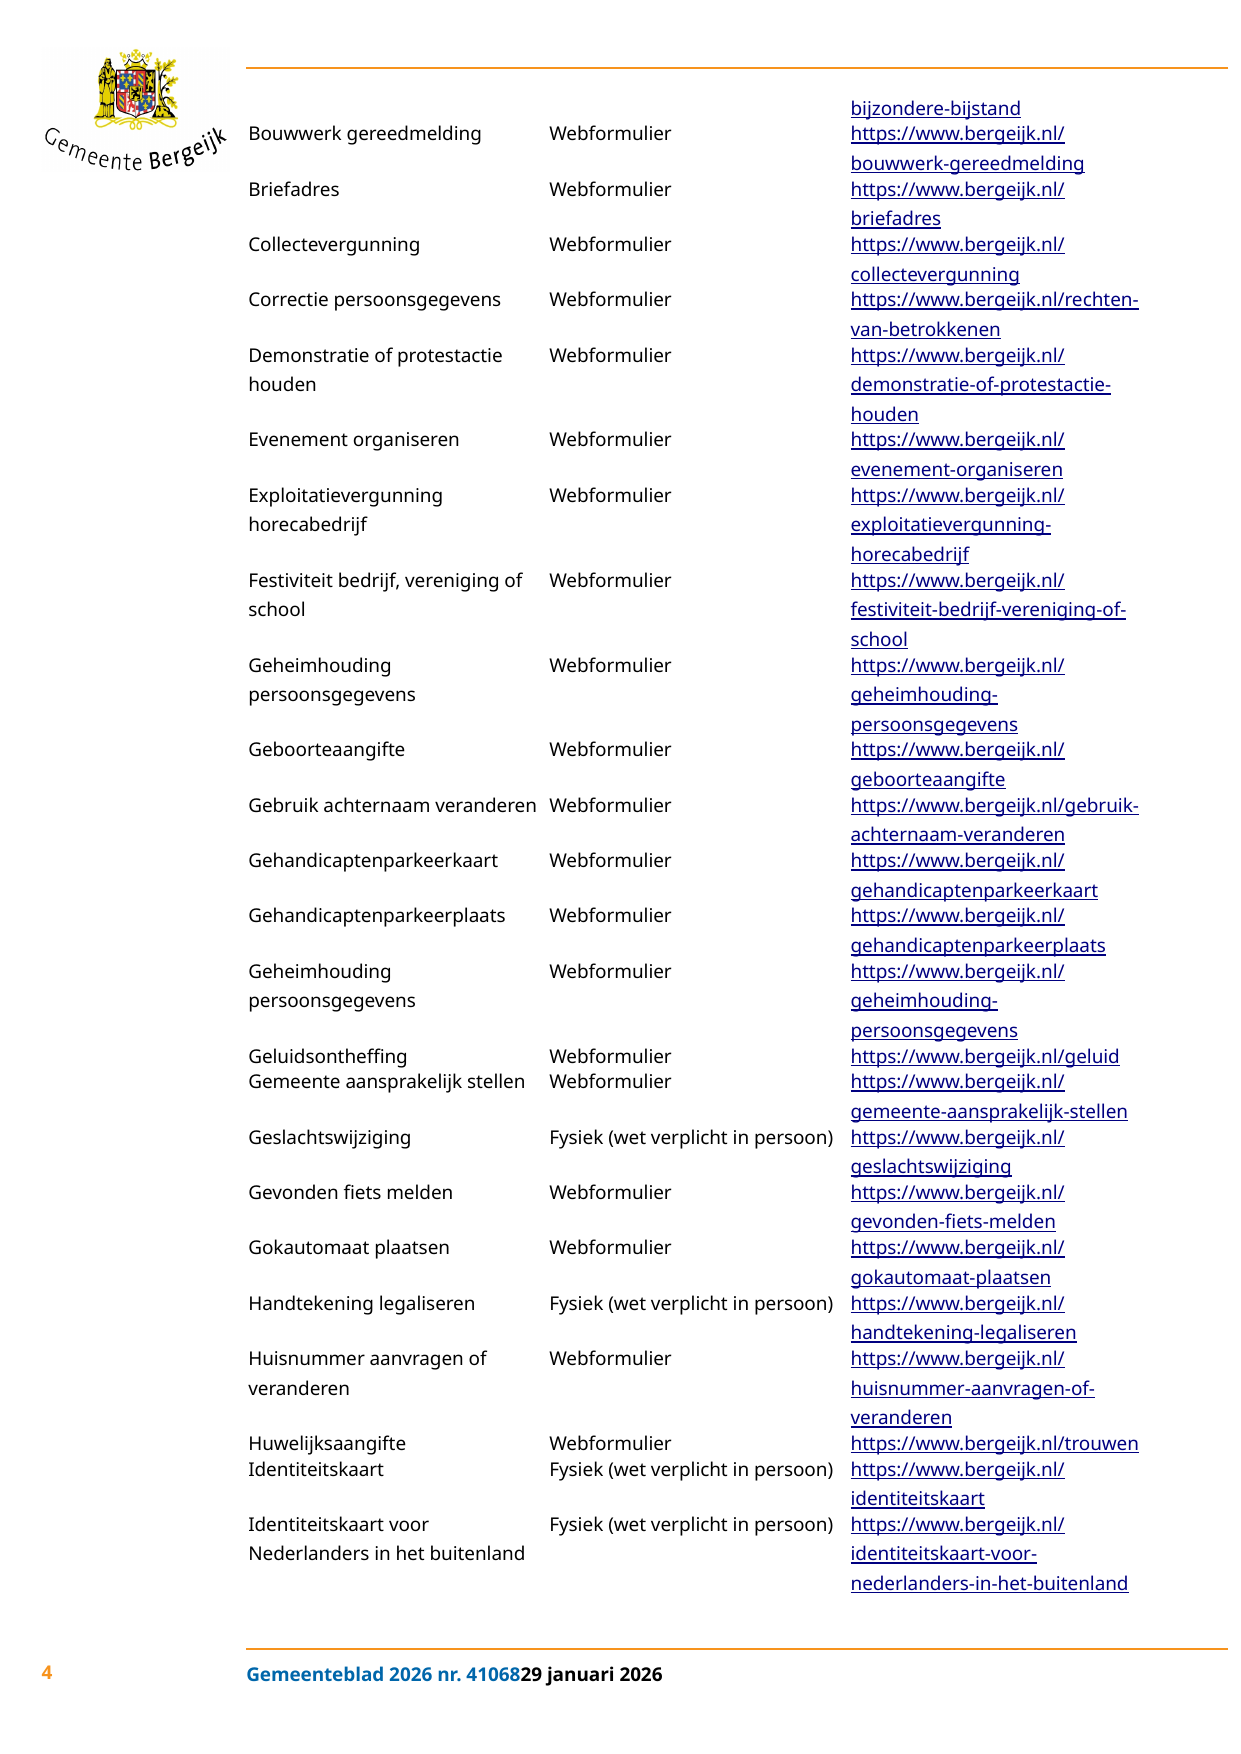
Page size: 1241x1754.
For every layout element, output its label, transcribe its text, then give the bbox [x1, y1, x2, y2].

table_cell https://www.bergeijk.nl/gehandicaptenparkeerplaats [850, 903, 1152, 958]
table_cell https://www.bergeijk.nl/gehandicaptenparkeerkaart [850, 847, 1152, 903]
table_cell https://www.bergeijk.nl/gevonden-fiets-melden [850, 1179, 1152, 1234]
table_cell https://www.bergeijk.nl/gokautomaat-plaatsen [850, 1235, 1152, 1290]
table_cell Webformulier [549, 737, 850, 792]
table_cell Geheimhouding persoonsgegevens [248, 958, 549, 1043]
table_cell Identiteitskaart voor Nederlanders in het buitenland [248, 1511, 549, 1596]
table_cell Webformulier [549, 903, 850, 958]
table_cell Correctie persoonsgegevens [248, 286, 549, 342]
table_cell bijzondere-bijstand [850, 95, 1152, 121]
table_cell https://www.bergeijk.nl/bouwwerk-gereedmelding [850, 121, 1152, 176]
table_cell Webformulier [549, 792, 850, 847]
table_cell Identiteitskaart [248, 1456, 549, 1511]
table_cell https://www.bergeijk.nl/briefadres [850, 176, 1152, 231]
table_cell Webformulier [549, 958, 850, 1043]
table_cell https://www.bergeijk.nl/identiteitskaart-voor-nederlanders-in-het-buitenland [850, 1511, 1152, 1596]
table_cell https://www.bergeijk.nl/geheimhouding-persoonsgegevens [850, 958, 1152, 1043]
table_cell Gemeente aansprakelijk stellen [248, 1069, 549, 1124]
picture [41, 47, 231, 172]
table_cell Fysiek (wet verplicht in persoon) [549, 1124, 850, 1179]
table_cell https://www.bergeijk.nl/collectevergunning [850, 231, 1152, 286]
table_cell Demonstratie of protestactie houden [248, 342, 549, 427]
table_cell Handtekening legaliseren [248, 1290, 549, 1345]
table_cell Geslachtswijziging [248, 1124, 549, 1179]
table_cell Webformulier [549, 847, 850, 903]
table_cell Webformulier [549, 231, 850, 286]
table_cell Gebruik achternaam veranderen [248, 792, 549, 847]
table_cell Webformulier [549, 1043, 850, 1068]
table_cell Bouwwerk gereedmelding [248, 121, 549, 176]
table_cell Webformulier [549, 652, 850, 737]
table_cell Webformulier [549, 567, 850, 652]
table_cell [248, 95, 549, 121]
table_cell Briefadres [248, 176, 549, 231]
table_cell Webformulier [549, 121, 850, 176]
table_cell Webformulier [549, 1069, 850, 1124]
table_cell Fysiek (wet verplicht in persoon) [549, 1456, 850, 1511]
table_cell https://www.bergeijk.nl/gemeente-aansprakelijk-stellen [850, 1069, 1152, 1124]
table_cell https://www.bergeijk.nl/huisnummer-aanvragen-of-veranderen [850, 1345, 1152, 1430]
table_cell Gevonden fiets melden [248, 1179, 549, 1234]
table_cell Evenement organiseren [248, 427, 549, 482]
table_cell Webformulier [549, 1345, 850, 1430]
table_cell Collectevergunning [248, 231, 549, 286]
table_cell Webformulier [549, 342, 850, 427]
table_cell Gehandicaptenparkeerplaats [248, 903, 549, 958]
table_cell https://www.bergeijk.nl/demonstratie-of-protestactie-houden [850, 342, 1152, 427]
table_cell Huwelijksaangifte [248, 1430, 549, 1456]
table_cell https://www.bergeijk.nl/festiviteit-bedrijf-vereniging-of-school [850, 567, 1152, 652]
table_cell https://www.bergeijk.nl/evenement-organiseren [850, 427, 1152, 482]
table_cell Geluidsontheffing [248, 1043, 549, 1068]
table_cell https://www.bergeijk.nl/geheimhouding-persoonsgegevens [850, 652, 1152, 737]
table_cell Webformulier [549, 176, 850, 231]
table_cell Webformulier [549, 286, 850, 342]
table_cell Exploitatievergunning horecabedrijf [248, 482, 549, 567]
table_cell [549, 95, 850, 121]
table_cell Webformulier [549, 482, 850, 567]
table_cell Gokautomaat plaatsen [248, 1235, 549, 1290]
table_cell Geboorteaangifte [248, 737, 549, 792]
table_cell https://www.bergeijk.nl/rechten-van-betrokkenen [850, 286, 1152, 342]
table_cell https://www.bergeijk.nl/trouwen [850, 1430, 1152, 1456]
table_cell Webformulier [549, 1235, 850, 1290]
table_cell Fysiek (wet verplicht in persoon) [549, 1290, 850, 1345]
table_cell https://www.bergeijk.nl/geluid [850, 1043, 1152, 1068]
table_cell Fysiek (wet verplicht in persoon) [549, 1511, 850, 1596]
table_cell Webformulier [549, 1430, 850, 1456]
table_cell https://www.bergeijk.nl/geboorteaangifte [850, 737, 1152, 792]
table_cell Webformulier [549, 427, 850, 482]
table_cell Gehandicaptenparkeerkaart [248, 847, 549, 903]
table_cell Webformulier [549, 1179, 850, 1234]
table_cell Huisnummer aanvragen of veranderen [248, 1345, 549, 1430]
table_cell https://www.bergeijk.nl/exploitatievergunning-horecabedrijf [850, 482, 1152, 567]
table_cell https://www.bergeijk.nl/handtekening-legaliseren [850, 1290, 1152, 1345]
table_cell https://www.bergeijk.nl/identiteitskaart [850, 1456, 1152, 1511]
table_cell Festiviteit bedrijf, vereniging of school [248, 567, 549, 652]
table_cell Geheimhouding persoonsgegevens [248, 652, 549, 737]
table_cell https://www.bergeijk.nl/gebruik-achternaam-veranderen [850, 792, 1152, 847]
table_cell https://www.bergeijk.nl/geslachtswijziging [850, 1124, 1152, 1179]
